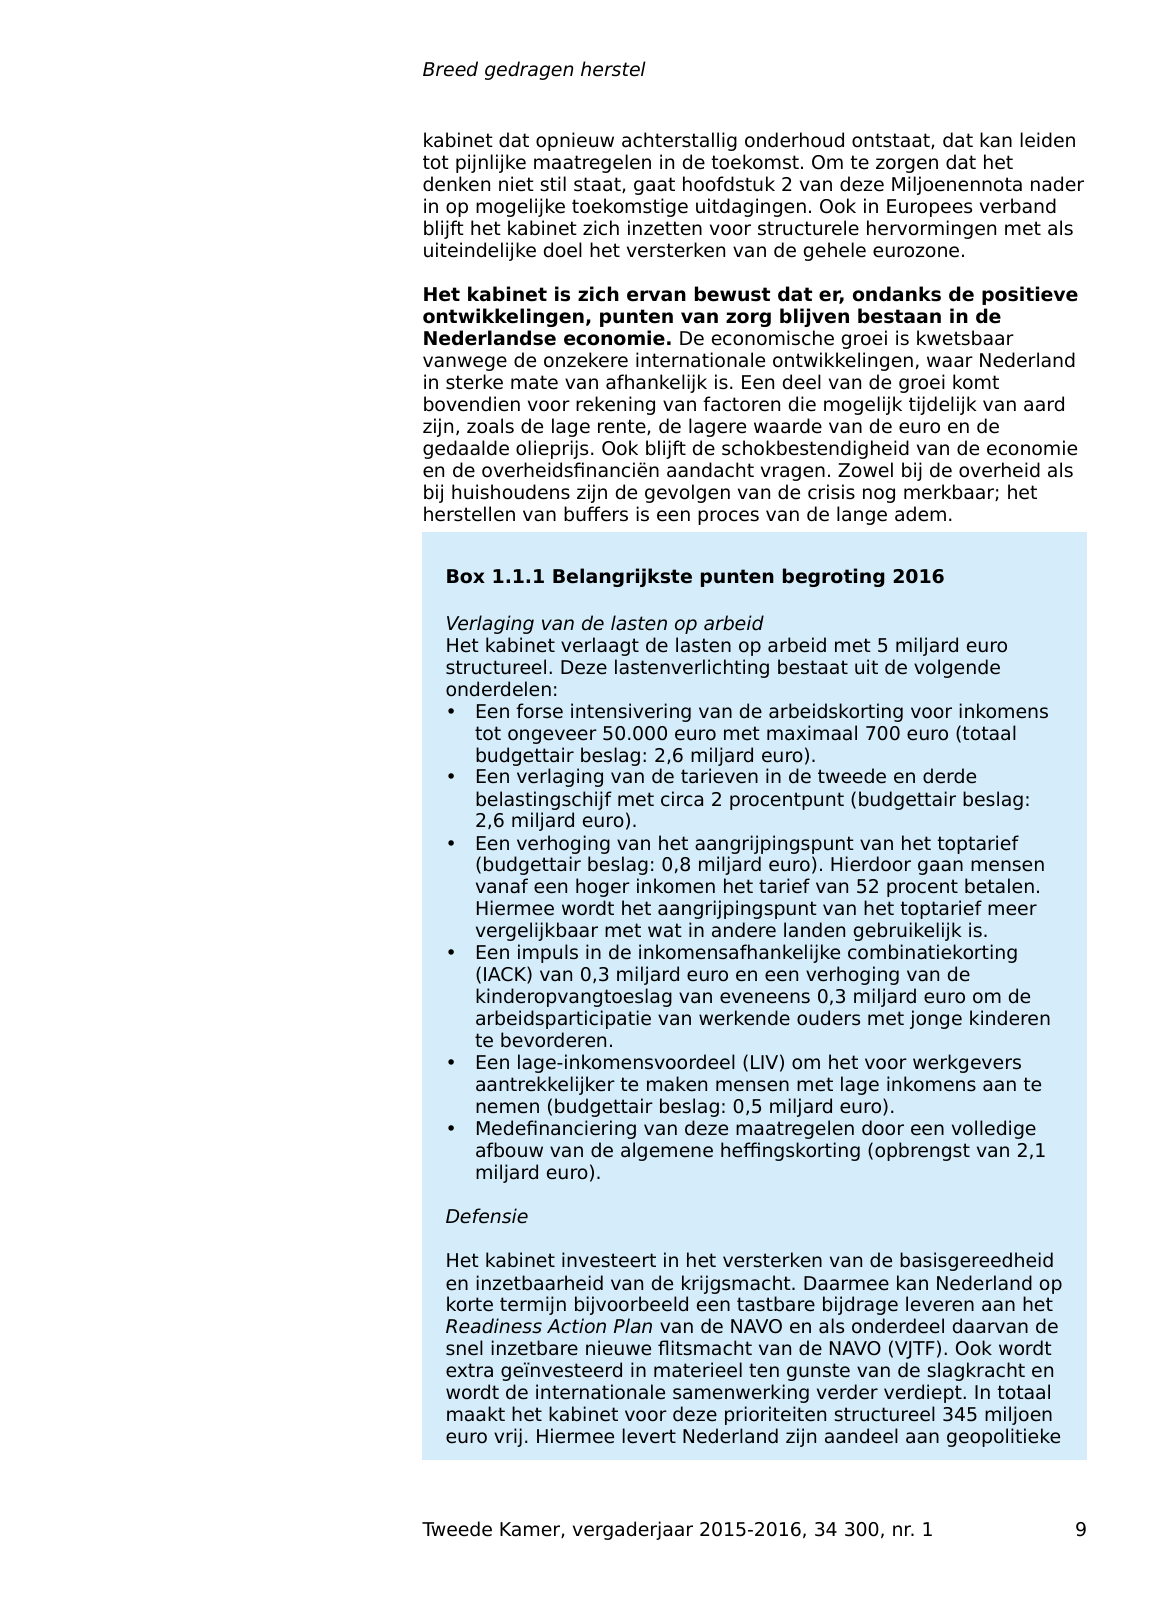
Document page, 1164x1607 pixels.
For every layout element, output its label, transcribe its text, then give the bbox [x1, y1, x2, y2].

text kabinet dat opnieuw achterstallig onderhoud ontstaat, dat kan leiden tot pijnlijke maatregelen in de toekomst. Om te zorgen dat het denken niet stil staat, gaat hoofdstuk 2 van deze Miljoenennota nader in op mogelijke toekomstige uitdagingen. Ook in Europees verband blijft het kabinet zich inzetten voor structurele hervormingen met als uiteindelijke doel het versterken van de gehele eurozone. [422, 130, 1087, 262]
table_header Box 1.1.1 Belangrijkste punten begroting 2016 Verlaging van de lasten op arbeid Het kabinet verlaagt de lasten op arbeid met 5 miljard euro structureel. Deze lastenverlichting bestaat uit de volgende onderdelen: • Een forse intensivering van de arbeidskorting voor inkomens tot ongeveer 50.000 euro met maximaal 700 euro (totaal budgettair beslag: 2,6 miljard euro). • Een verlaging van de tarieven in de tweede en derde belastingschijf met circa 2 procentpunt (budgettair beslag: 2,6 miljard euro). • Een verhoging van het aangrijpingspunt van het toptarief (budgettair beslag: 0,8 miljard euro). Hierdoor gaan mensen vanaf een hoger inkomen het tarief van 52 procent betalen. Hiermee wordt het aangrijpingspunt van het toptarief meer vergelijkbaar met wat in andere landen gebruikelijk is. • Een impuls in de inkomensafhankelijke combinatiekorting (IACK) van 0,3 miljard euro en een verhoging van de kinderopvangtoeslag van eveneens 0,3 miljard euro om de arbeidsparticipatie van werkende ouders met jonge kinderen te bevorderen. • Een lage-inkomensvoordeel (LIV) om het voor werkgevers aantrekkelijker te maken mensen met lage inkomens aan te nemen (budgettair beslag: 0,5 miljard euro). • Medefinanciering van deze maatregelen door een volledige afbouw van de algemene heffingskorting (opbrengst van 2,1 miljard euro). Defensie Het kabinet investeert in het versterken van de basisgereedheid en inzetbaarheid van de krijgsmacht. Daarmee kan Nederland op korte termijn bijvoorbeeld een tastbare bijdrage leveren aan het Readiness Action Plan van de NAVO en als onderdeel daarvan de snel inzetbare nieuwe flitsmacht van de NAVO (VJTF). Ook wordt extra geïnvesteerd in materieel ten gunste van de slagkracht en wordt de internationale samenwerking verder verdiept. In totaal maakt het kabinet voor deze prioriteiten structureel 345 miljoen euro vrij. Hiermee levert Nederland zijn aandeel aan geopolitieke [422, 532, 1087, 1460]
text Het kabinet is zich ervan bewust dat er, ondanks de positieve ontwikkelingen, punten van zorg blijven bestaan in de Nederlandse economie. De economische groei is kwetsbaar vanwege de onzekere internationale ontwikkelingen, waar Nederland in sterke mate van afhankelijk is. Een deel van de groei komt bovendien voor rekening van factoren die mogelijk tijdelijk van aard zijn, zoals de lage rente, de lagere waarde van de euro en de gedaalde olieprijs. Ook blijft de schokbestendigheid van de economie en de overheidsfinanciën aandacht vragen. Zowel bij de overheid als bij huishoudens zijn de gevolgen van de crisis nog merkbaar; het herstellen van buffers is een proces van de lange adem. [422, 284, 1087, 526]
